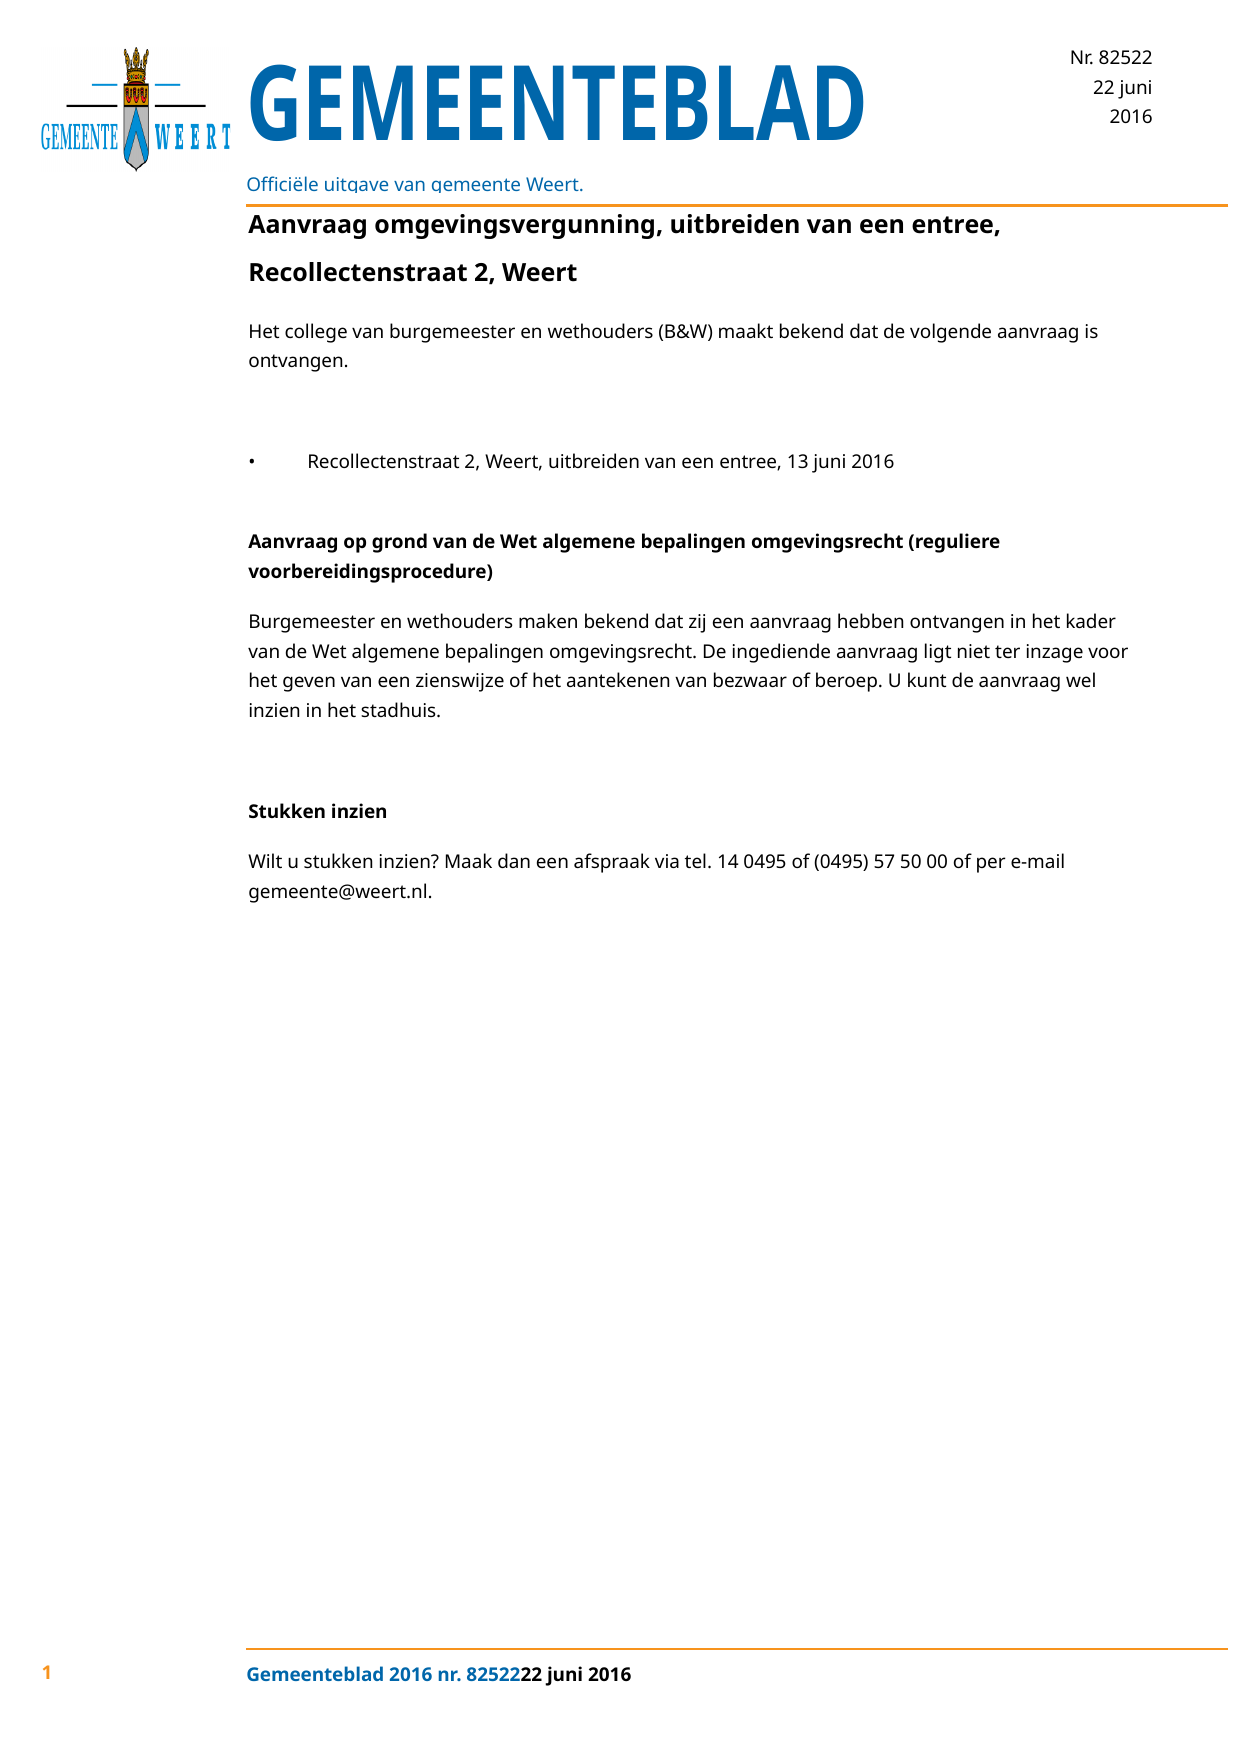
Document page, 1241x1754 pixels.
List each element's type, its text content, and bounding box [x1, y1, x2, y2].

text Stukken inzien [248, 798, 1152, 824]
list Recollectenstraat 2, Weert, uitbreiden van een entree, 13 juni 2016 [248, 448, 1152, 474]
text Wilt u stukken inzien? Maak dan een afspraak via tel. 14 0495 of (0495) 57 50 00 of per e-mail gemeente@weert.nl. [248, 848, 1152, 904]
picture [41, 47, 231, 172]
text Het college van burgemeester en wethouders (B&W) maakt bekend dat de volgende aanvraag is ontvangen. [248, 318, 1152, 373]
text Aanvraag omgevingsvergunning, uitbreiden van een entree, Recollectenstraat 2, Weert [248, 207, 1152, 288]
text Aanvraag op grond van de Wet algemene bepalingen omgevingsrecht (reguliere voorbereidingsprocedure) [248, 528, 1152, 584]
text Burgemeester en wethouders maken bekend dat zij een aanvraag hebben ontvangen in het kader van de Wet algemene bepalingen omgevingsrecht. De ingediende aanvraag ligt niet ter inzage voor het geven van een zienswijze of het aantekenen van bezwaar of beroep. U kunt de aanvraag wel inzien in het stadhuis. [248, 608, 1152, 723]
